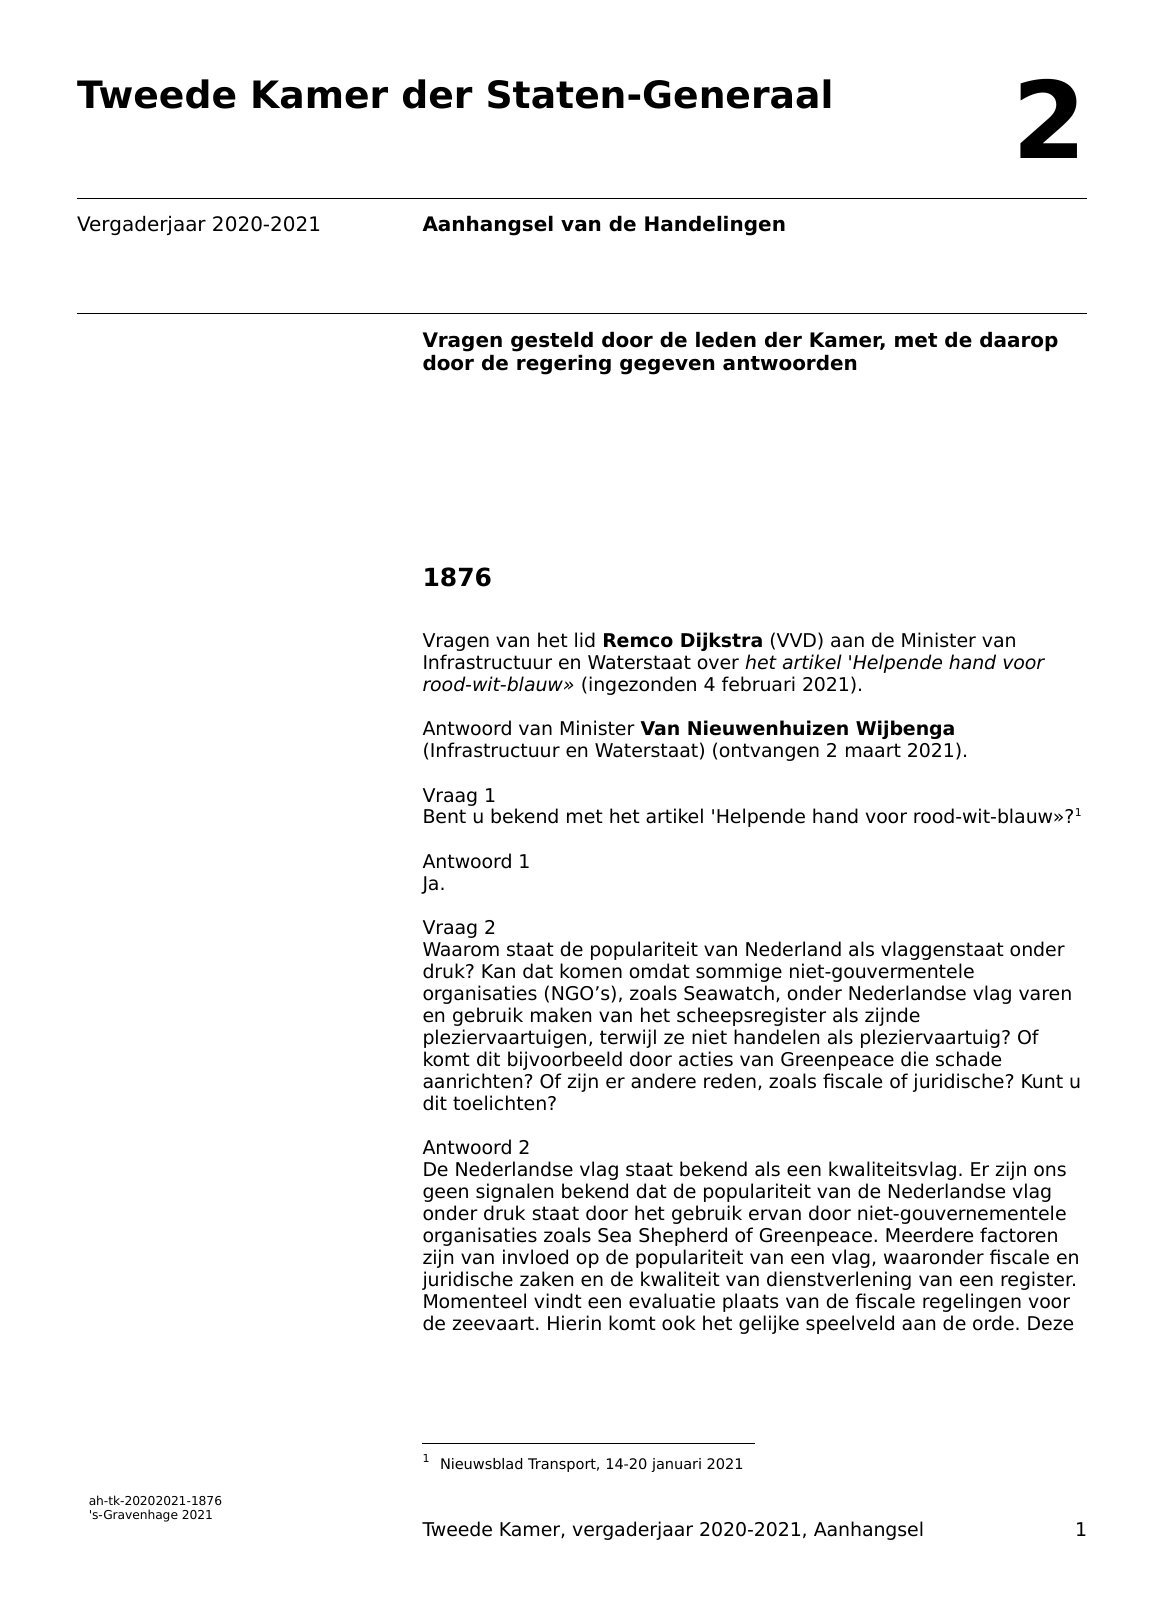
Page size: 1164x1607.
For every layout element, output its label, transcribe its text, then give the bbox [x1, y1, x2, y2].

text Antwoord 2 [422, 1137, 1087, 1159]
text Waarom staat de populariteit van Nederland als vlaggenstaat onder druk? Kan dat komen omdat sommige niet-gouvermentele organisaties (NGO’s), zoals Seawatch, onder Nederlandse vlag varen en gebruik maken van het scheepsregister als zijnde pleziervaartuigen, terwijl ze niet handelen als pleziervaartuig? Of komt dit bijvoorbeeld door acties van Greenpeace die schade aanrichten? Of zijn er andere reden, zoals fiscale of juridische? Kunt u dit toelichten? [422, 939, 1087, 1114]
text De Nederlandse vlag staat bekend als een kwaliteitsvlag. Er zijn ons geen signalen bekend dat de populariteit van de Nederlandse vlag onder druk staat door het gebruik ervan door niet-gouvernementele organisaties zoals Sea Shepherd of Greenpeace. Meerdere factoren zijn van invloed op de populariteit van een vlag, waaronder fiscale en juridische zaken en de kwaliteit van dienstverlening van een register. Momenteel vindt een evaluatie plaats van de fiscale regelingen voor de zeevaart. Hierin komt ook het gelijke speelveld aan de orde. Deze [422, 1159, 1087, 1334]
table_header 2 [886, 59, 1087, 198]
text Ja. [422, 873, 1087, 894]
table_cell Vragen gesteld door de leden der Kamer, met de daarop door de regering gegeven antwoorden [422, 314, 1087, 375]
text ah-tk-20202021-1876 [88, 1494, 323, 1508]
text Vraag 2 [422, 917, 1087, 939]
text Bent u bekend met het artikel 'Helpende hand voor rood-wit-blauw»? [422, 806, 1087, 828]
text Vraag 1 [422, 784, 1087, 806]
table_cell [77, 314, 422, 375]
text Antwoord van Minister Van Nieuwenhuizen Wijbenga (Infrastructuur en Waterstaat) (ontvangen 2 maart 2021). [422, 718, 1087, 762]
table_header Tweede Kamer der Staten-Generaal [77, 59, 886, 198]
text 1876 [422, 563, 1087, 592]
table_cell Vergaderjaar 2020-2021 [77, 199, 422, 313]
text Antwoord 1 [422, 851, 1087, 873]
text 's-Gravenhage 2021 [88, 1508, 323, 1522]
text Vragen van het lid Remco Dijkstra (VVD) aan de Minister van Infrastructuur en Waterstaat over het artikel 'Helpende hand voor rood-wit-blauw» (ingezonden 4 februari 2021). [422, 630, 1087, 696]
table_cell Aanhangsel van de Handelingen [422, 199, 1087, 313]
text Nieuwsblad Transport, 14-20 januari 2021 [422, 1452, 1087, 1474]
